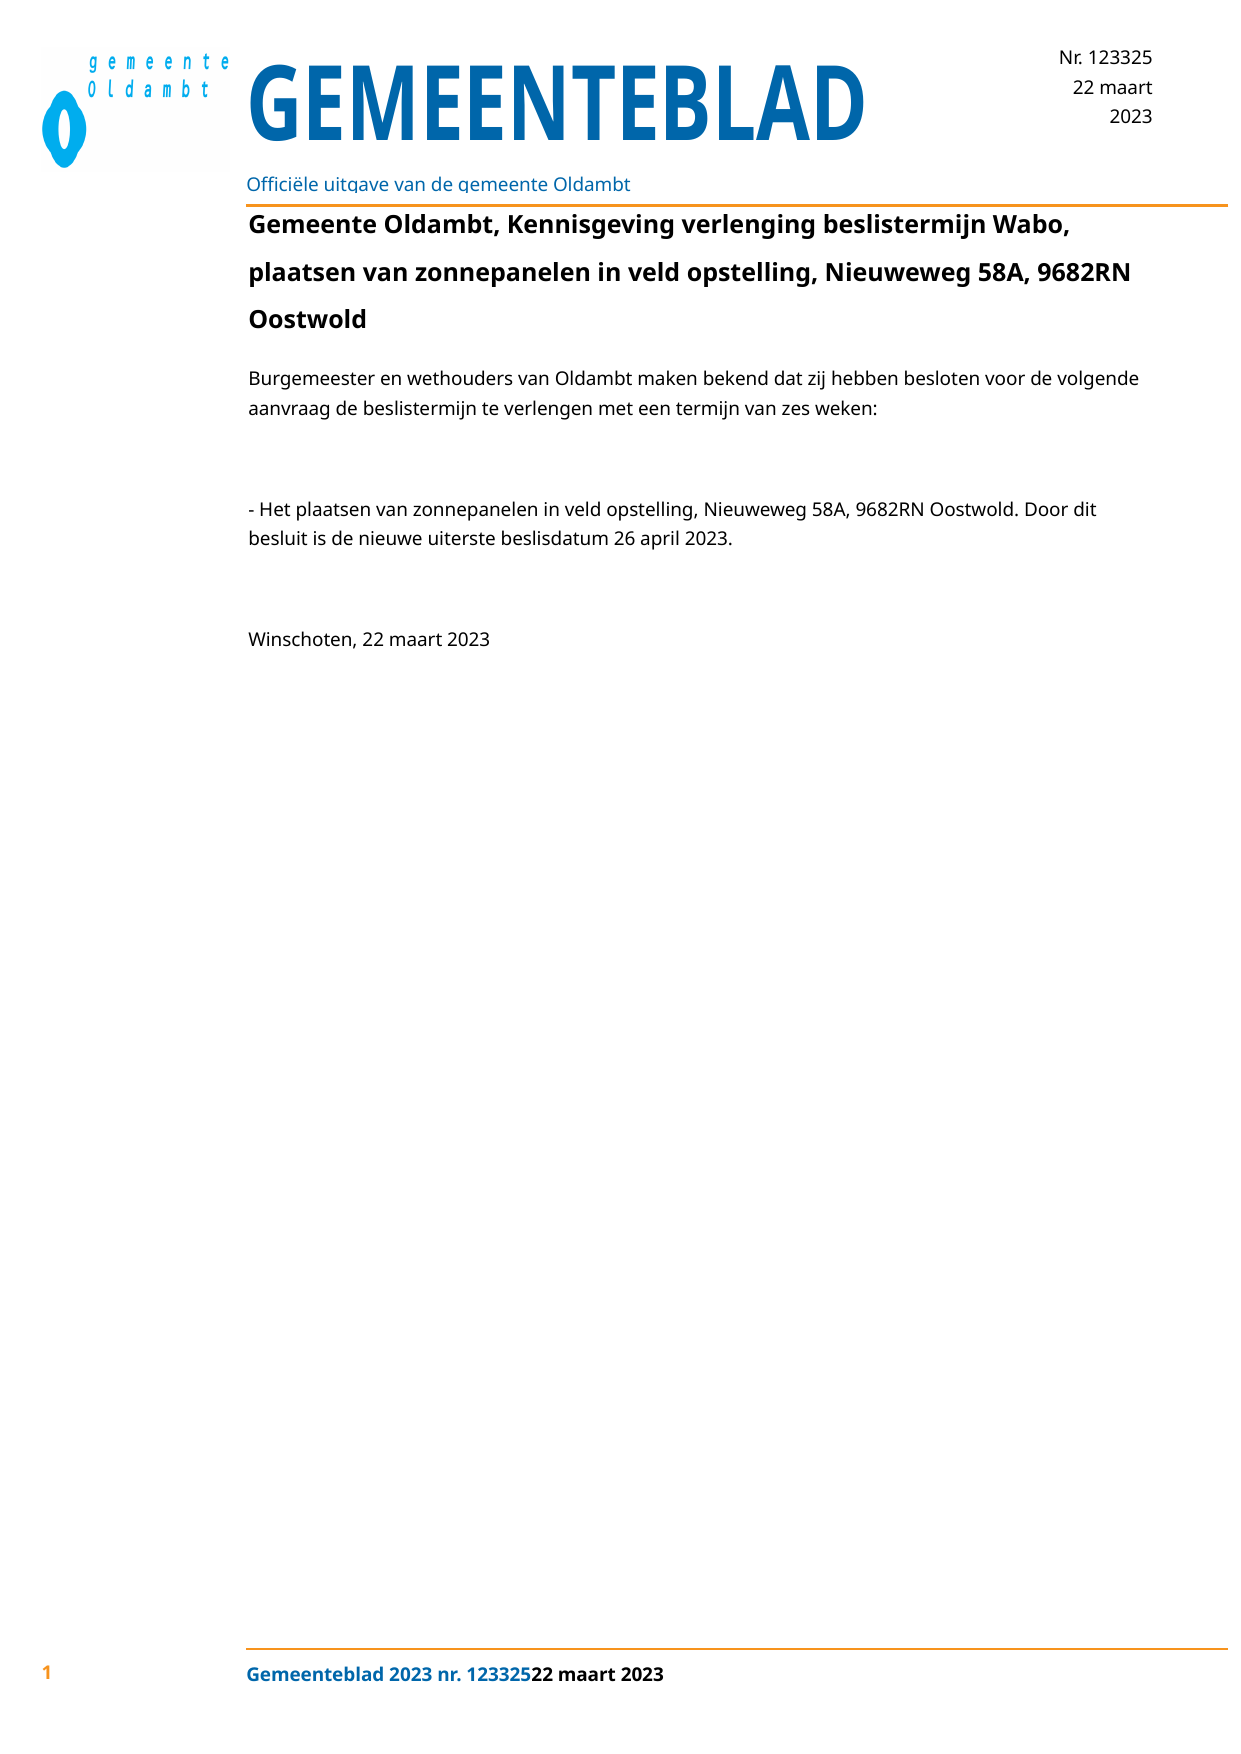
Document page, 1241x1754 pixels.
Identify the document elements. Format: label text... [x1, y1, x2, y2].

picture [41, 47, 231, 172]
text Winschoten, 22 maart 2023 [248, 626, 1152, 652]
text - Het plaatsen van zonnepanelen in veld opstelling, Nieuweweg 58A, 9682RN Oostwold. Door dit besluit is de nieuwe uiterste beslisdatum 26 april 2023. [248, 496, 1152, 551]
text Burgemeester en wethouders van Oldambt maken bekend dat zij hebben besloten voor de volgende aanvraag de beslistermijn te verlengen met een termijn van zes weken: [248, 366, 1152, 421]
text Gemeente Oldambt, Kennisgeving verlenging beslistermijn Wabo, plaatsen van zonnepanelen in veld opstelling, Nieuweweg 58A, 9682RN Oostwold [248, 207, 1152, 336]
